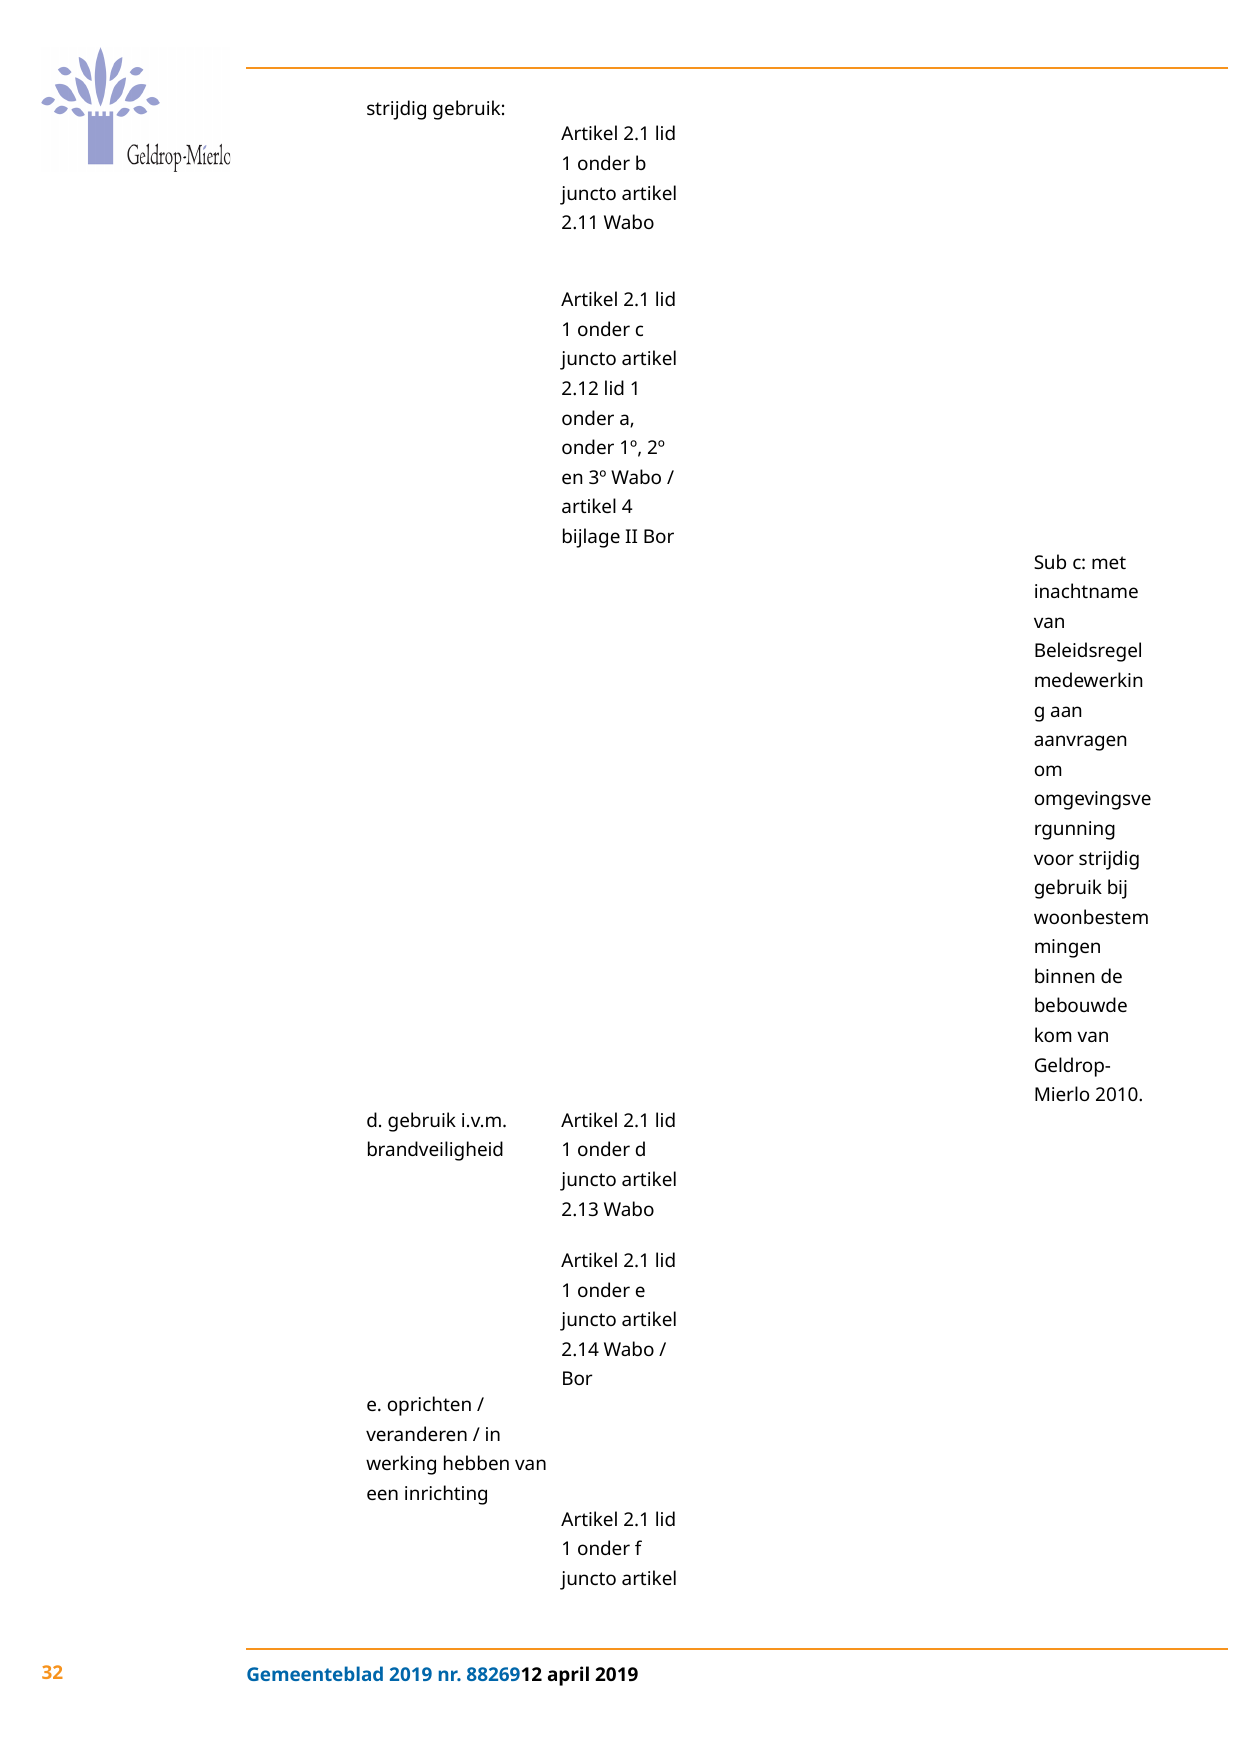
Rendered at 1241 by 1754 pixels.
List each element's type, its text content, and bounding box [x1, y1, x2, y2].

table_cell [915, 95, 1033, 121]
table_cell [1034, 235, 1152, 261]
table_cell e. oprichten / veranderen / in werking hebben van een inrichting [366, 1391, 561, 1506]
table_cell [915, 1222, 1033, 1247]
table_cell [366, 286, 561, 549]
table_cell [248, 1391, 366, 1506]
table_cell [248, 261, 366, 286]
table_cell strijdig gebruik: [366, 95, 561, 121]
table_cell [679, 95, 797, 121]
table_cell Sub c: met inachtname van Beleidsregel medewerking aan aanvragen om omgevingsvergunning voor strijdig gebruik bij woonbestemmingen binnen de bebouwde kom van Geldrop-Mierlo 2010. [1034, 549, 1152, 1107]
table_cell [797, 286, 915, 549]
table_cell [679, 1222, 797, 1247]
table_cell [679, 121, 797, 235]
table_cell [248, 1107, 366, 1222]
table_cell [366, 1506, 561, 1591]
table_cell [797, 1391, 915, 1506]
table_cell [366, 121, 561, 235]
table_cell d. gebruik i.v.m. brandveiligheid [366, 1107, 561, 1222]
picture [41, 47, 231, 172]
table_cell [561, 261, 679, 286]
table_cell [1034, 1247, 1152, 1391]
table_cell [1034, 1391, 1152, 1506]
table_cell Artikel 2.1 lid 1 onder b juncto artikel 2.11 Wabo [561, 121, 679, 235]
table_cell [679, 261, 797, 286]
table_cell Artikel 2.1 lid 1 onder f juncto artikel [561, 1506, 679, 1591]
table_cell [248, 95, 366, 121]
table_cell [797, 95, 915, 121]
table_cell [797, 121, 915, 235]
table_cell [679, 1247, 797, 1391]
table_cell [915, 286, 1033, 549]
table_cell [561, 235, 679, 261]
table_cell [1034, 1506, 1152, 1591]
table_cell [679, 549, 797, 1107]
table_cell [679, 235, 797, 261]
table_cell [248, 1222, 366, 1247]
table_cell [679, 1391, 797, 1506]
table_cell [248, 1506, 366, 1591]
table_cell [248, 121, 366, 235]
table_cell [915, 1391, 1033, 1506]
table_cell [561, 549, 679, 1107]
table_cell Artikel 2.1 lid 1 onder e juncto artikel 2.14 Wabo / Bor [561, 1247, 679, 1391]
table_cell [915, 1247, 1033, 1391]
table_cell [679, 1107, 797, 1222]
table_cell [915, 121, 1033, 235]
table_cell [797, 261, 915, 286]
table_cell [248, 549, 366, 1107]
table_cell [915, 1107, 1033, 1222]
table_cell [248, 1247, 366, 1391]
table_cell [797, 235, 915, 261]
table_cell [797, 1247, 915, 1391]
table_cell [561, 95, 679, 121]
table_cell [248, 286, 366, 549]
table_cell [1034, 286, 1152, 549]
table_cell Artikel 2.1 lid 1 onder d juncto artikel 2.13 Wabo [561, 1107, 679, 1222]
table_cell [1034, 121, 1152, 235]
table_cell [1034, 95, 1152, 121]
table_cell [915, 235, 1033, 261]
table_cell Artikel 2.1 lid 1 onder c juncto artikel 2.12 lid 1 onder a, onder 1º, 2º en 3º Wabo / artikel 4 bijlage II Bor [561, 286, 679, 549]
table_cell [679, 1506, 797, 1591]
table_cell [248, 235, 366, 261]
table_cell [366, 1247, 561, 1391]
table_cell [797, 1222, 915, 1247]
table_cell [561, 1222, 679, 1247]
table_cell [1034, 1107, 1152, 1222]
table_cell [561, 1391, 679, 1506]
table_cell [915, 261, 1033, 286]
table_cell [915, 1506, 1033, 1591]
table_cell [797, 1506, 915, 1591]
table_cell [366, 549, 561, 1107]
table_cell [366, 261, 561, 286]
table_cell [797, 549, 915, 1107]
table_cell [366, 1222, 561, 1247]
table_cell [915, 549, 1033, 1107]
table_cell [1034, 261, 1152, 286]
table_cell [366, 235, 561, 261]
table_cell [1034, 1222, 1152, 1247]
table_cell [797, 1107, 915, 1222]
table_cell [679, 286, 797, 549]
